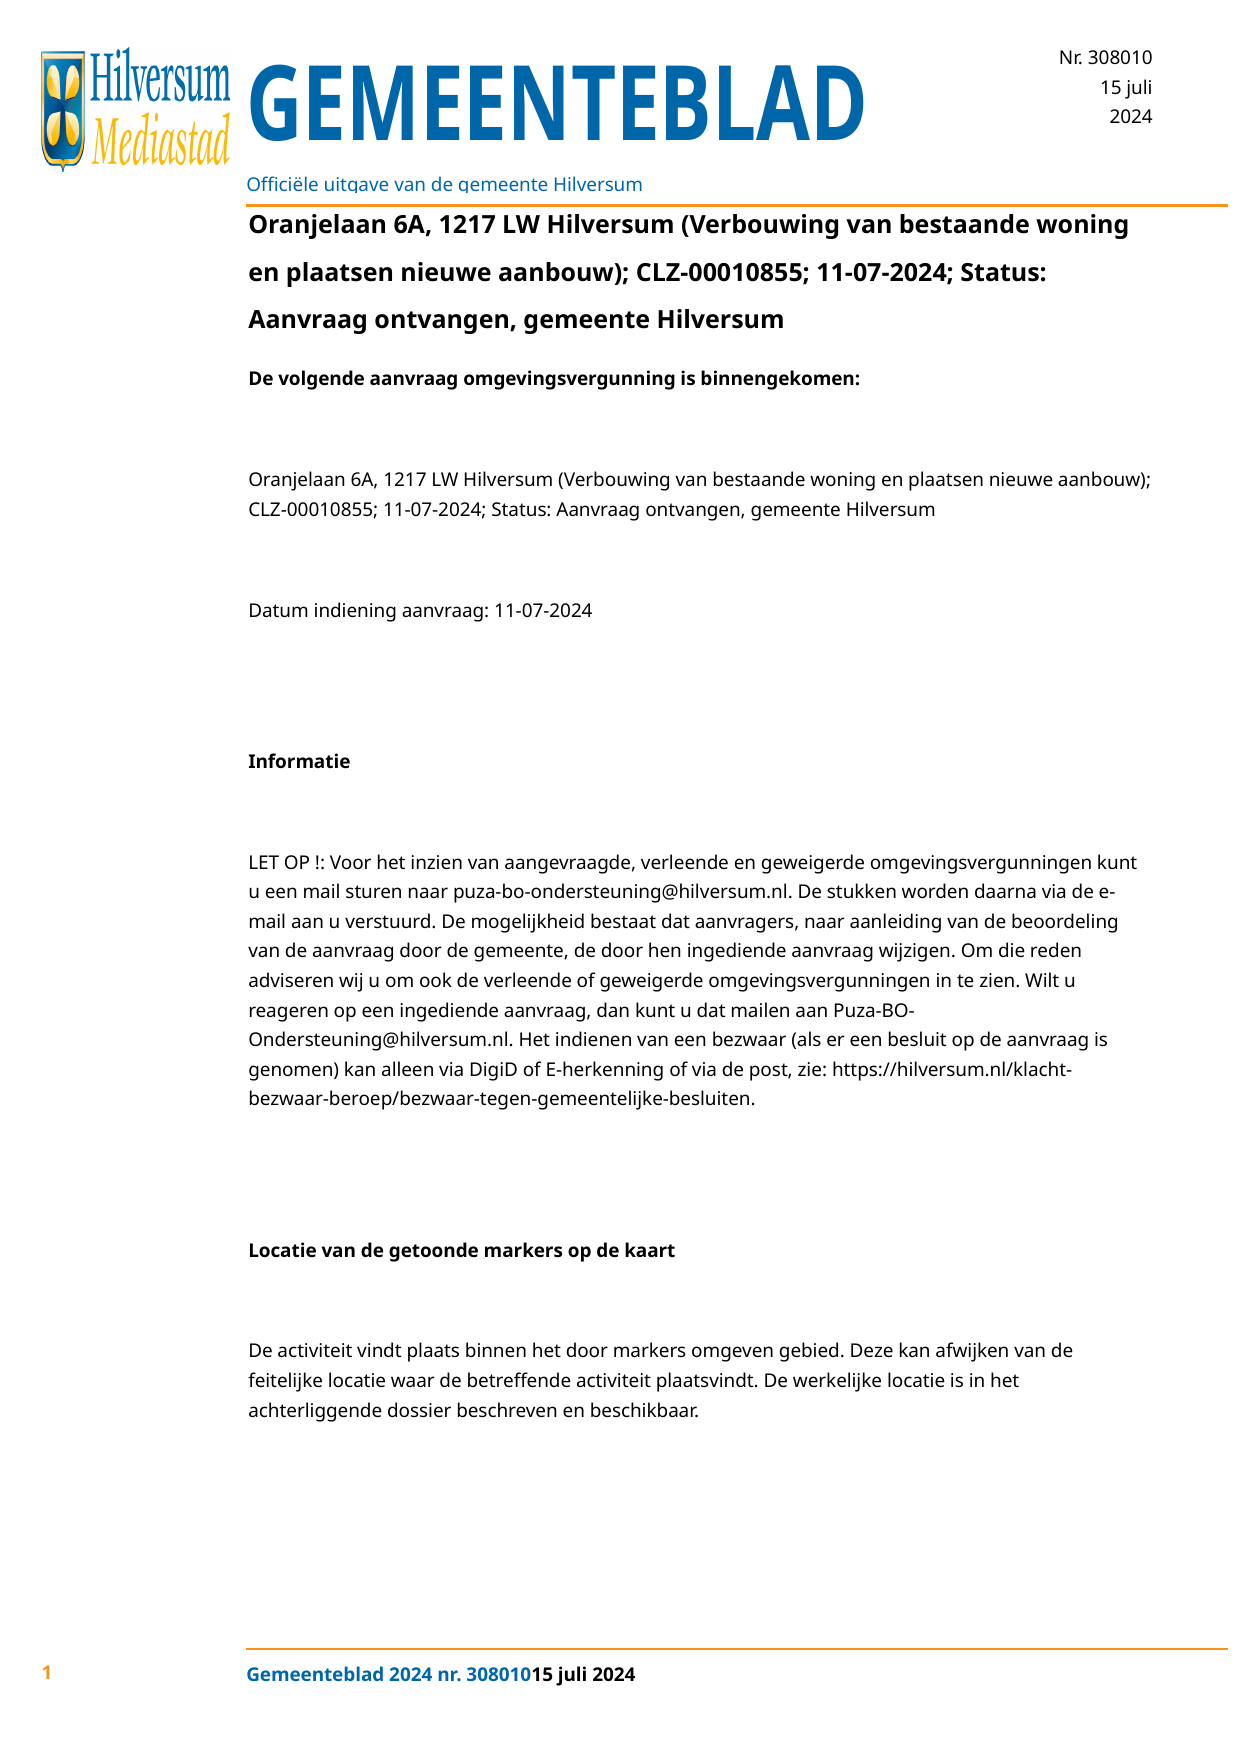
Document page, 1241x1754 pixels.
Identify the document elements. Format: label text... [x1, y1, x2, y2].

text LET OP !: Voor het inzien van aangevraagde, verleende en geweigerde omgevingsvergunningen kunt u een mail sturen naar puza-bo-ondersteuning@hilversum.nl. De stukken worden daarna via de e-mail aan u verstuurd. De mogelijkheid bestaat dat aanvragers, naar aanleiding van de beoordeling van de aanvraag door de gemeente, de door hen ingediende aanvraag wijzigen. Om die reden adviseren wij u om ook de verleende of geweigerde omgevingsvergunningen in te zien. Wilt u reageren op een ingediende aanvraag, dan kunt u dat mailen aan Puza-BO-Ondersteuning@hilversum.nl. Het indienen van een bezwaar (als er een besluit op de aanvraag is genomen) kan alleen via DigiD of E-herkenning of via de post, zie: https://hilversum.nl/klacht-bezwaar-beroep/bezwaar-tegen-gemeentelijke-besluiten. [248, 849, 1152, 1111]
picture [41, 47, 231, 172]
text Locatie van de getoonde markers op de kaart [248, 1237, 1152, 1262]
text De volgende aanvraag omgevingsvergunning is binnengekomen: [248, 366, 1152, 391]
text Oranjelaan 6A, 1217 LW Hilversum (Verbouwing van bestaande woning en plaatsen nieuwe aanbouw); CLZ-00010855; 11-07-2024; Status: Aanvraag ontvangen, gemeente Hilversum [248, 207, 1152, 336]
text Informatie [248, 748, 1152, 774]
text De activiteit vindt plaats binnen het door markers omgeven gebied. Deze kan afwijken van de feitelijke locatie waar de betreffende activiteit plaatsvindt. De werkelijke locatie is in het achterliggende dossier beschreven en beschikbaar. [248, 1338, 1152, 1422]
text Oranjelaan 6A, 1217 LW Hilversum (Verbouwing van bestaande woning en plaatsen nieuwe aanbouw); CLZ-00010855; 11-07-2024; Status: Aanvraag ontvangen, gemeente Hilversum [248, 466, 1152, 522]
text Datum indiening aanvraag: 11-07-2024 [248, 597, 1152, 622]
